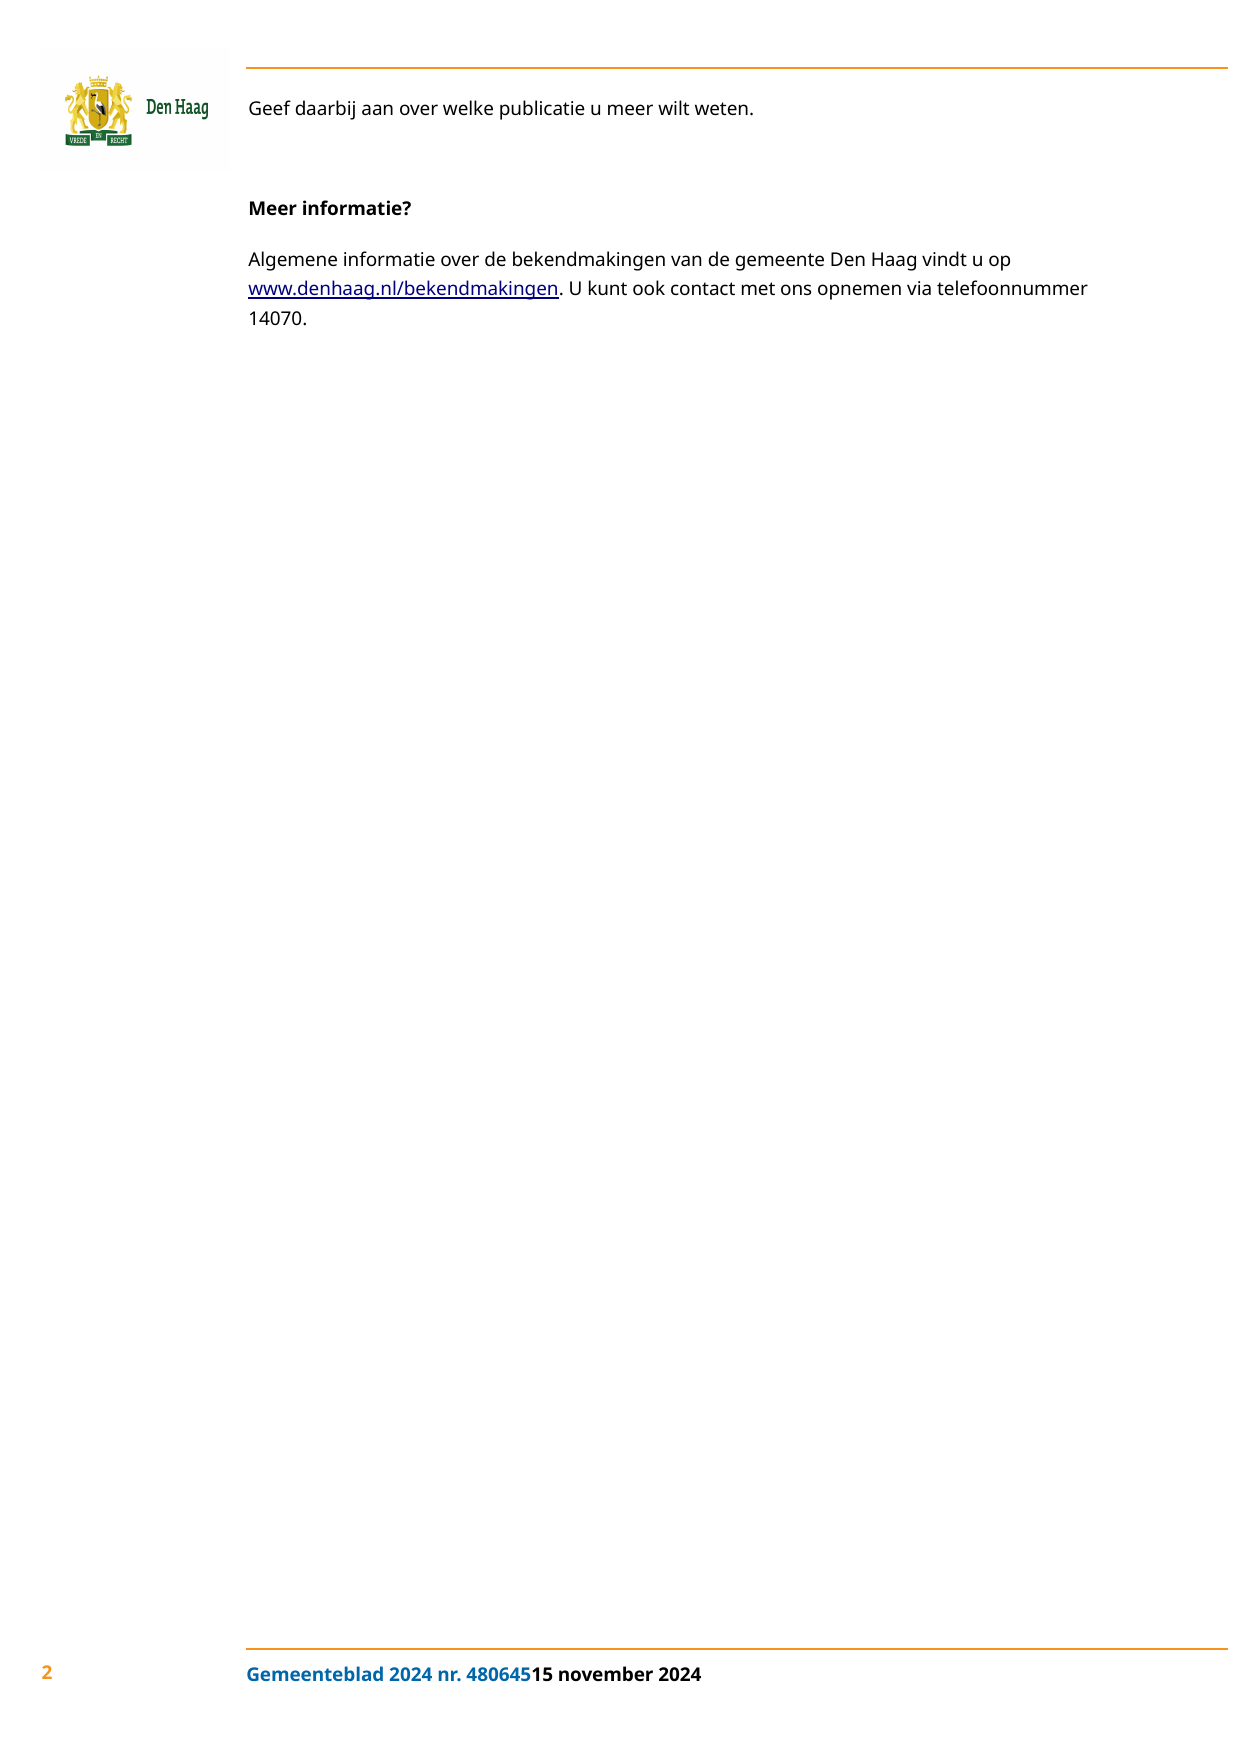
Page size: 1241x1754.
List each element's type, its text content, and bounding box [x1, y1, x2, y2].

text Geef daarbij aan over welke publicatie u meer wilt weten. [248, 95, 1152, 121]
picture [41, 47, 231, 172]
text Algemene informatie over de bekendmakingen van de gemeente Den Haag vindt u op www.denhaag.nl/bekendmakingen. U kunt ook contact met ons opnemen via telefoonnummer 14070. [248, 246, 1152, 331]
text Meer informatie? [248, 196, 1152, 221]
